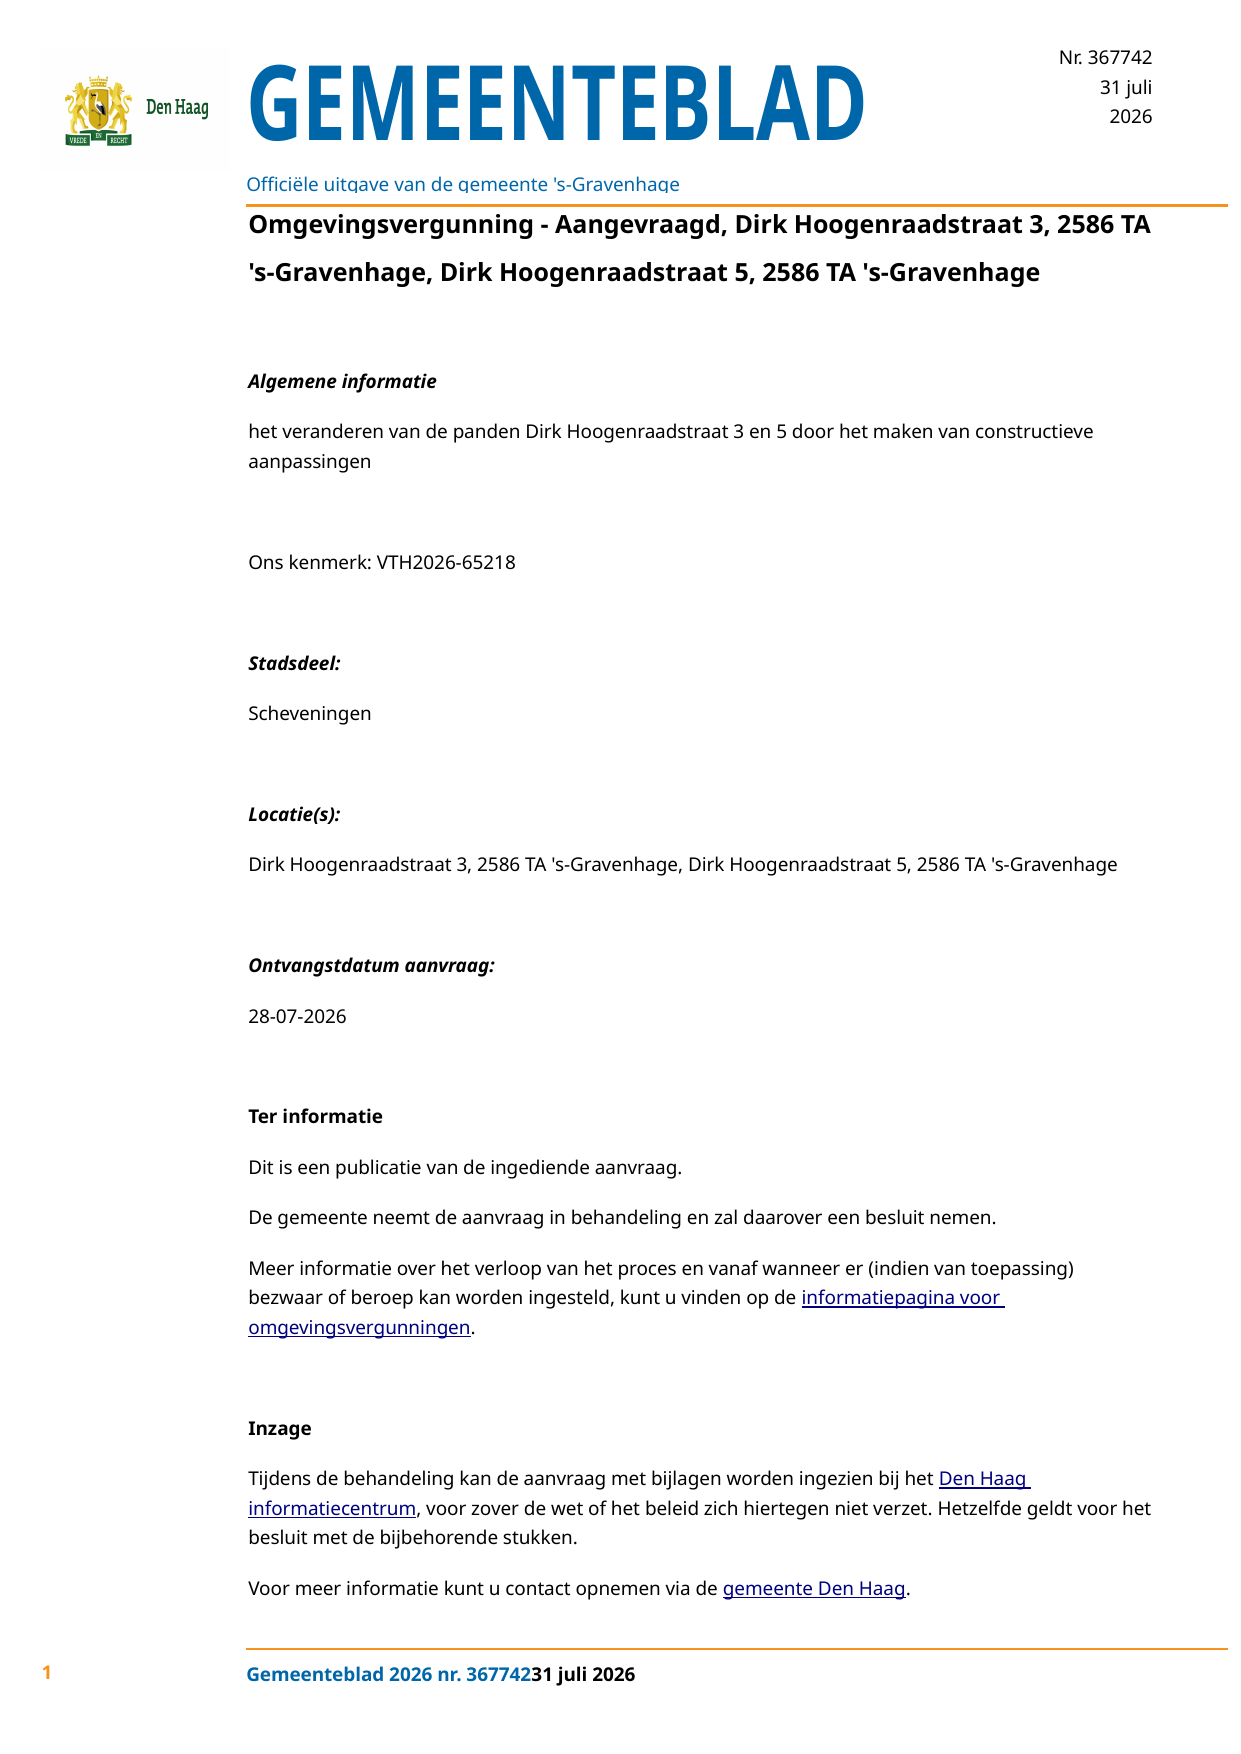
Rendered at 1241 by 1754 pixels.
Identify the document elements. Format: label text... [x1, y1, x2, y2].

text Scheveningen [248, 700, 1152, 726]
text Tijdens de behandeling kan de aanvraag met bijlagen worden ingezien bij het Den Haag informatiecentrum, voor zover de wet of het beleid zich hiertegen niet verzet. Hetzelfde geldt voor het besluit met de bijbehorende stukken. [248, 1465, 1152, 1550]
text Ontvangstdatum aanvraag: [248, 952, 1152, 978]
text 28-07-2026 [248, 1003, 1152, 1029]
text Omgevingsvergunning - Aangevraagd, Dirk Hoogenraadstraat 3, 2586 TA 's-Gravenhage, Dirk Hoogenraadstraat 5, 2586 TA 's-Gravenhage [248, 207, 1152, 288]
text De gemeente neemt de aanvraag in behandeling en zal daarover een besluit nemen. [248, 1204, 1152, 1230]
text Meer informatie over het verloop van het proces en vanaf wanneer er (indien van toepassing) bezwaar of beroep kan worden ingesteld, kunt u vinden op de informatiepagina voor omgevingsvergunningen. [248, 1255, 1152, 1340]
text Ons kenmerk: VTH2026-65218 [248, 549, 1152, 575]
picture [41, 47, 231, 172]
text Dit is een publicatie van de ingediende aanvraag. [248, 1154, 1152, 1180]
text Locatie(s): [248, 801, 1152, 827]
text Ter informatie [248, 1104, 1152, 1129]
text Inzage [248, 1415, 1152, 1441]
text het veranderen van de panden Dirk Hoogenraadstraat 3 en 5 door het maken van constructieve aanpassingen [248, 419, 1152, 474]
text Dirk Hoogenraadstraat 3, 2586 TA 's-Gravenhage, Dirk Hoogenraadstraat 5, 2586 TA 's-Gravenhage [248, 852, 1152, 877]
text Algemene informatie [248, 368, 1152, 394]
text Stadsdeel: [248, 650, 1152, 676]
text Voor meer informatie kunt u contact opnemen via de gemeente Den Haag. [248, 1575, 1152, 1601]
